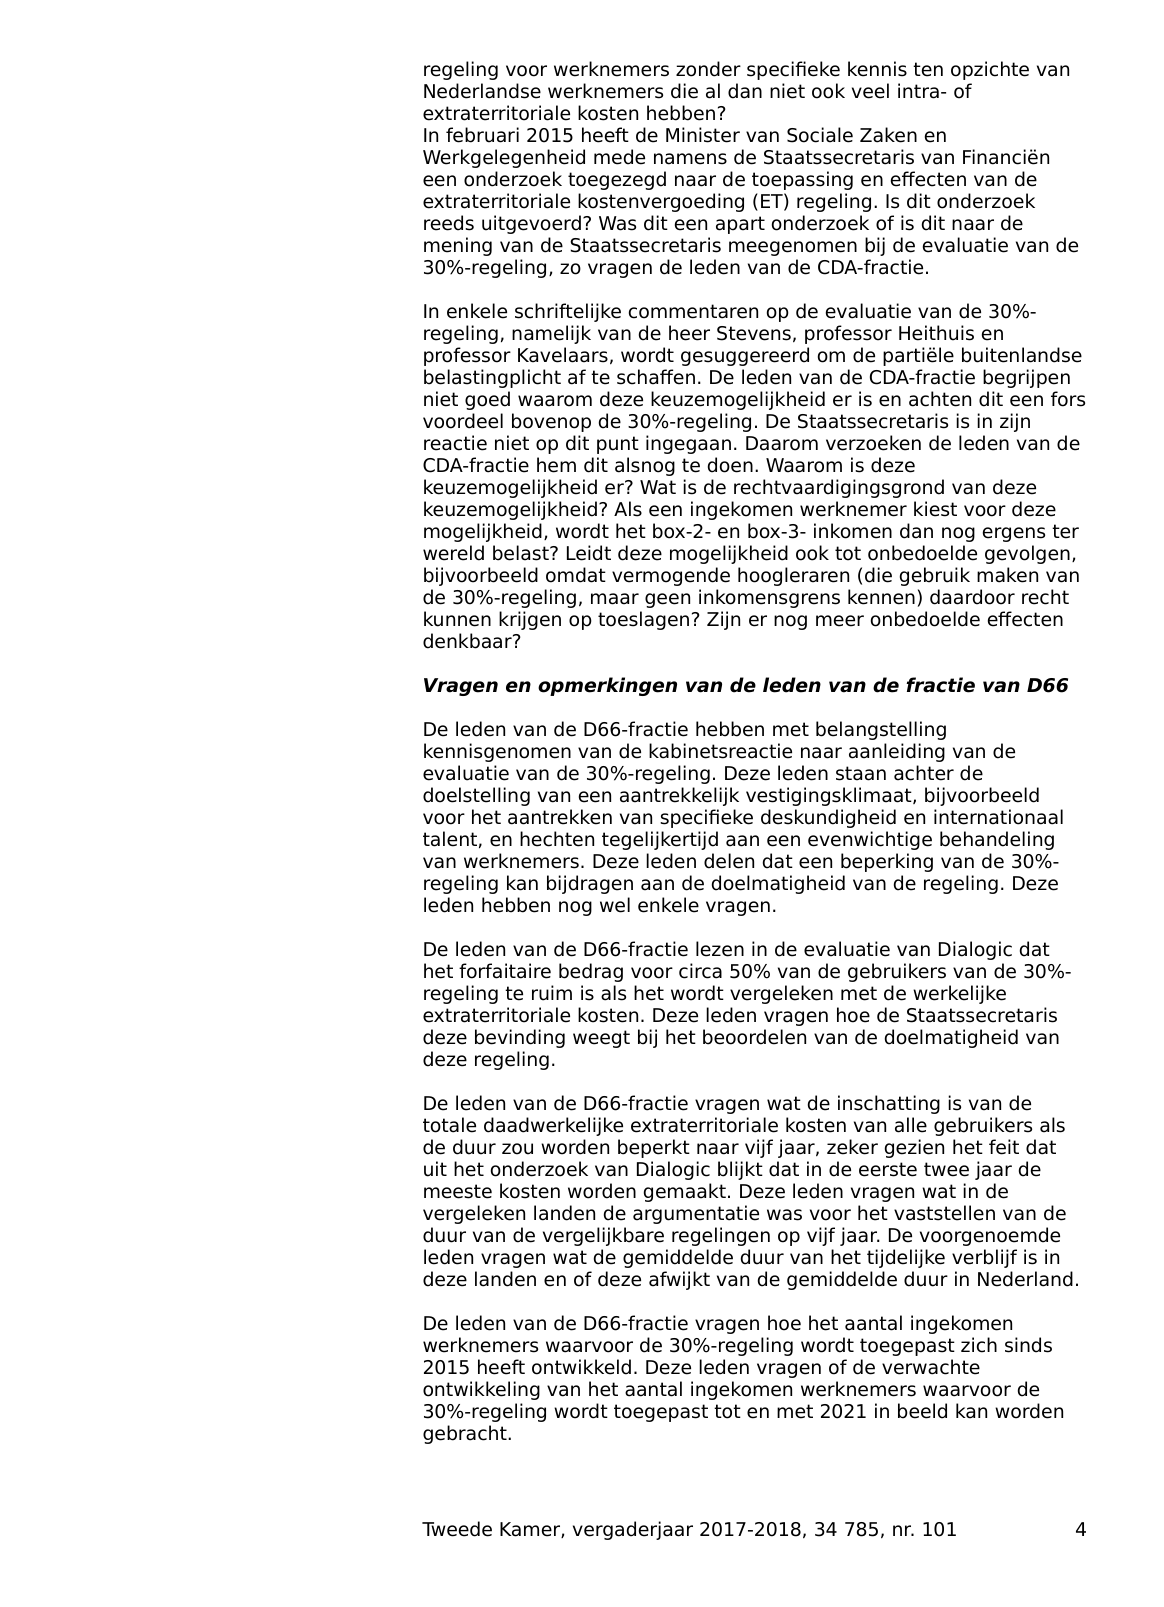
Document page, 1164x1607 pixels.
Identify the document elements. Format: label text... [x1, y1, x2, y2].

subtitle Vragen en opmerkingen van de leden van de fractie van D66 [422, 675, 1087, 697]
text De leden van de D66-fractie hebben met belangstelling kennisgenomen van de kabinetsreactie naar aanleiding van de evaluatie van de 30%-regeling. Deze leden staan achter de doelstelling van een aantrekkelijk vestigingsklimaat, bijvoorbeeld voor het aantrekken van specifieke deskundigheid en internationaal talent, en hechten tegelijkertijd aan een evenwichtige behandeling van werknemers. Deze leden delen dat een beperking van de 30%-regeling kan bijdragen aan de doelmatigheid van de regeling. Deze leden hebben nog wel enkele vragen. [422, 719, 1087, 917]
text De leden van de D66-fractie lezen in de evaluatie van Dialogic dat het forfaitaire bedrag voor circa 50% van de gebruikers van de 30%-regeling te ruim is als het wordt vergeleken met de werkelijke extraterritoriale kosten. Deze leden vragen hoe de Staatssecretaris deze bevinding weegt bij het beoordelen van de doelmatigheid van deze regeling. [422, 939, 1087, 1071]
text De leden van de D66-fractie vragen wat de inschatting is van de totale daadwerkelijke extraterritoriale kosten van alle gebruikers als de duur zou worden beperkt naar vijf jaar, zeker gezien het feit dat uit het onderzoek van Dialogic blijkt dat in de eerste twee jaar de meeste kosten worden gemaakt. Deze leden vragen wat in de vergeleken landen de argumentatie was voor het vaststellen van de duur van de vergelijkbare regelingen op vijf jaar. De voorgenoemde leden vragen wat de gemiddelde duur van het tijdelijke verblijf is in deze landen en of deze afwijkt van de gemiddelde duur in Nederland. [422, 1093, 1087, 1291]
text In februari 2015 heeft de Minister van Sociale Zaken en Werkgelegenheid mede namens de Staatssecretaris van Financiën een onderzoek toegezegd naar de toepassing en effecten van de extraterritoriale kostenvergoeding (ET) regeling. Is dit onderzoek reeds uitgevoerd? Was dit een apart onderzoek of is dit naar de mening van de Staatssecretaris meegenomen bij de evaluatie van de 30%-regeling, zo vragen de leden van de CDA-fractie. [422, 125, 1087, 279]
text De leden van de D66-fractie vragen hoe het aantal ingekomen werknemers waarvoor de 30%-regeling wordt toegepast zich sinds 2015 heeft ontwikkeld. Deze leden vragen of de verwachte ontwikkeling van het aantal ingekomen werknemers waarvoor de 30%-regeling wordt toegepast tot en met 2021 in beeld kan worden gebracht. [422, 1313, 1087, 1445]
text In enkele schriftelijke commentaren op de evaluatie van de 30%-regeling, namelijk van de heer Stevens, professor Heithuis en professor Kavelaars, wordt gesuggereerd om de partiële buitenlandse belastingplicht af te schaffen. De leden van de CDA-fractie begrijpen niet goed waarom deze keuzemogelijkheid er is en achten dit een fors voordeel bovenop de 30%-regeling. De Staatssecretaris is in zijn reactie niet op dit punt ingegaan. Daarom verzoeken de leden van de CDA-fractie hem dit alsnog te doen. Waarom is deze keuzemogelijkheid er? Wat is de rechtvaardigingsgrond van deze keuzemogelijkheid? Als een ingekomen werknemer kiest voor deze mogelijkheid, wordt het box-2- en box-3- inkomen dan nog ergens ter wereld belast? Leidt deze mogelijkheid ook tot onbedoelde gevolgen, bijvoorbeeld omdat vermogende hoogleraren (die gebruik maken van de 30%-regeling, maar geen inkomensgrens kennen) daardoor recht kunnen krijgen op toeslagen? Zijn er nog meer onbedoelde effecten denkbaar? [422, 301, 1087, 653]
text regeling voor werknemers zonder specifieke kennis ten opzichte van Nederlandse werknemers die al dan niet ook veel intra- of extraterritoriale kosten hebben? [422, 59, 1087, 125]
